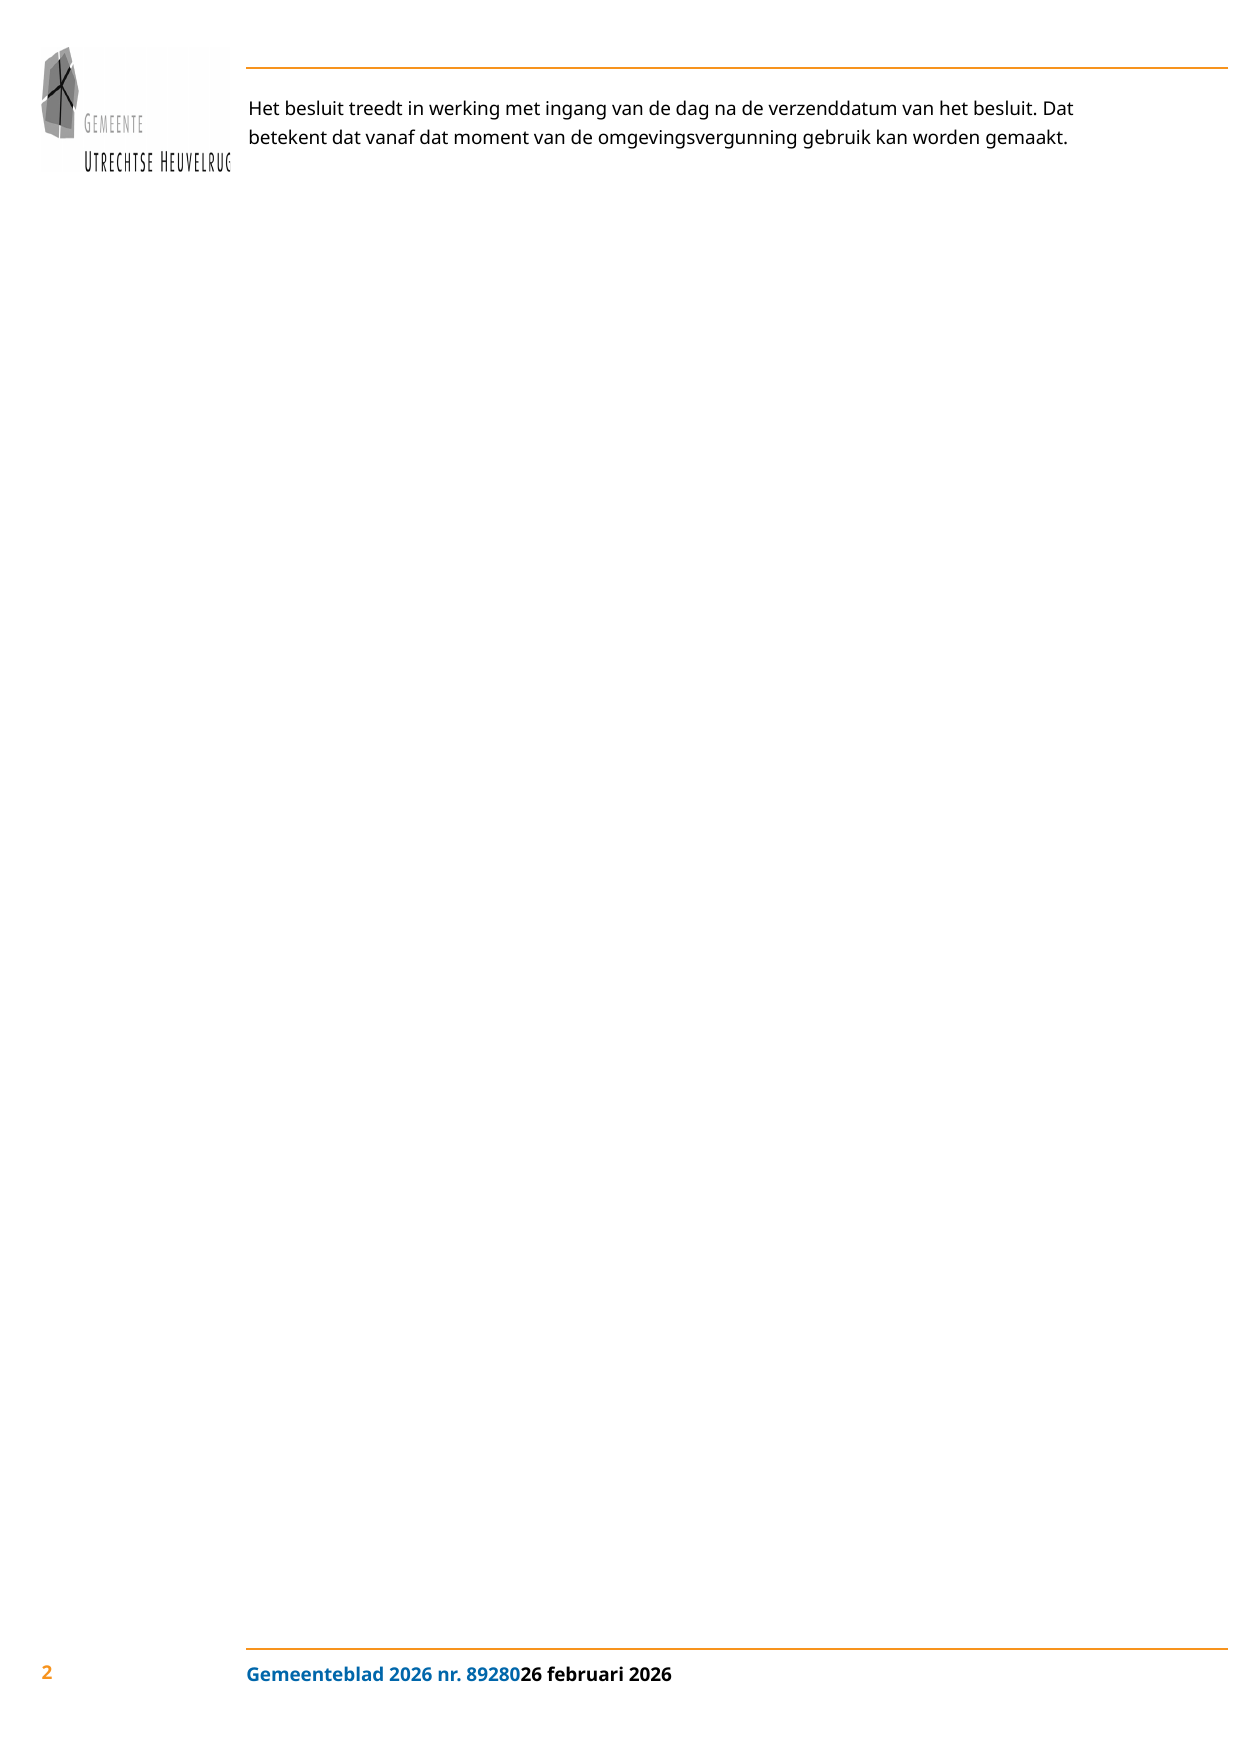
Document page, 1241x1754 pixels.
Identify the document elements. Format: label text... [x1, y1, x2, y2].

text Het besluit treedt in werking met ingang van de dag na de verzenddatum van het besluit. Dat betekent dat vanaf dat moment van de omgevingsvergunning gebruik kan worden gemaakt. [248, 95, 1152, 150]
picture [41, 47, 231, 172]
